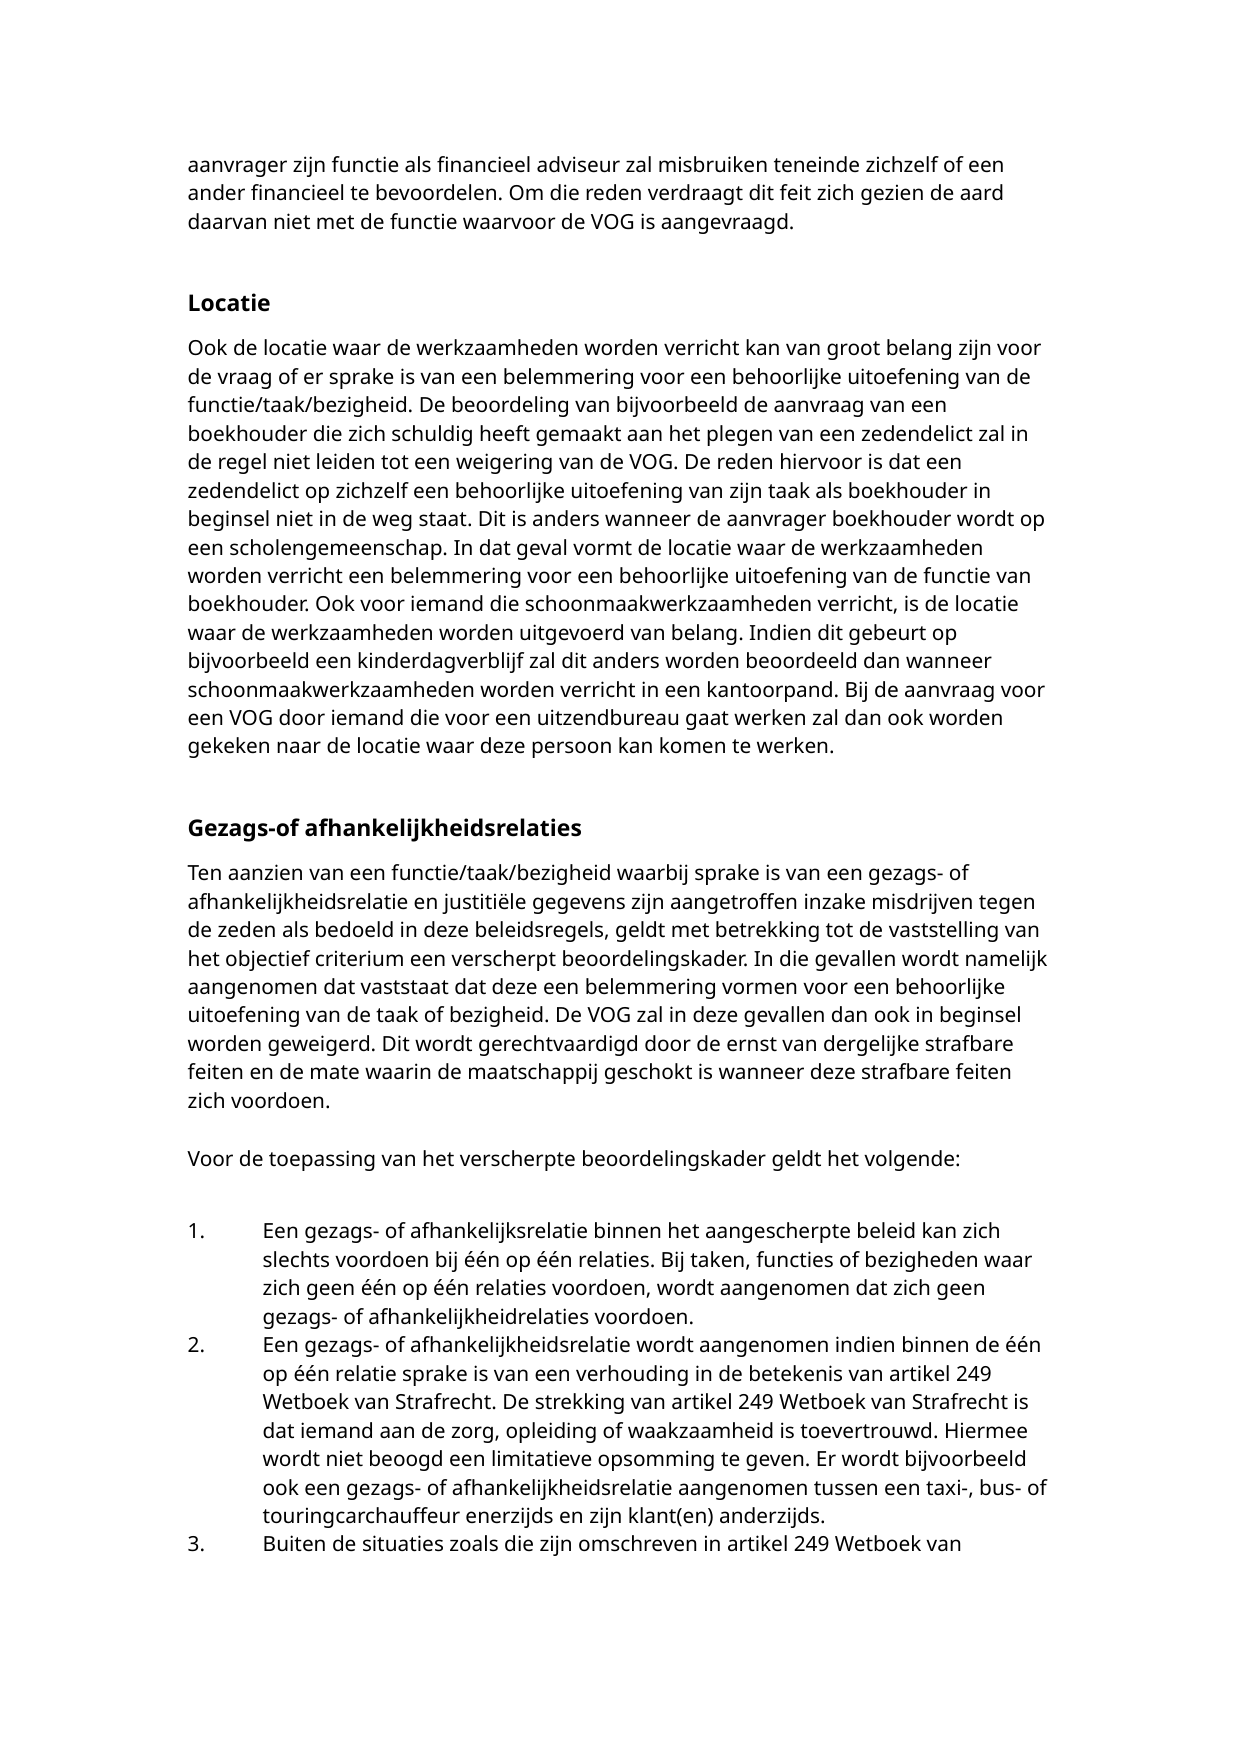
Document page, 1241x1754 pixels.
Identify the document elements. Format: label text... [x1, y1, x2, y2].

text Ook de locatie waar de werkzaamheden worden verricht kan van groot belang zijn voor de vraag of er sprake is van een belemmering voor een behoorlijke uitoefening van de functie/taak/bezigheid. De beoordeling van bijvoorbeeld de aanvraag van een boekhouder die zich schuldig heeft gemaakt aan het plegen van een zedendelict zal in de regel niet leiden tot een weigering van de VOG. De reden hiervoor is dat een zedendelict op zichzelf een behoorlijke uitoefening van zijn taak als boekhouder in beginsel niet in de weg staat. Dit is anders wanneer de aanvrager boekhouder wordt op een scholengemeenschap. In dat geval vormt de locatie waar de werkzaamheden worden verricht een belemmering voor een behoorlijke uitoefening van de functie van boekhouder. Ook voor iemand die schoonmaakwerkzaamheden verricht, is de locatie waar de werkzaamheden worden uitgevoerd van belang. Indien dit gebeurt op bijvoorbeeld een kinderdagverblijf zal dit anders worden beoordeeld dan wanneer schoonmaakwerkzaamheden worden verricht in een kantoorpand. Bij de aanvraag voor een VOG door iemand die voor een uitzendbureau gaat werken zal dan ook worden gekeken naar de locatie waar deze persoon kan komen te werken. [187, 333, 1053, 760]
list Buiten de situaties zoals die zijn omschreven in artikel 249 Wetboek van [187, 1529, 1053, 1558]
text Voor de toepassing van het verscherpte beoordelingskader geldt het volgende: [187, 1144, 1053, 1172]
list Een gezags- of afhankelijkheidsrelatie wordt aangenomen indien binnen de één op één relatie sprake is van een verhouding in de betekenis van artikel 249 Wetboek van Strafrecht. De strekking van artikel 249 Wetboek van Strafrecht is dat iemand aan de zorg, opleiding of waakzaamheid is toevertrouwd. Hiermee wordt niet beoogd een limitatieve opsomming te geven. Er wordt bijvoorbeeld ook een gezags- of afhankelijkheidsrelatie aangenomen tussen een taxi-, bus- of touringcarchauffeur enerzijds en zijn klant(en) anderzijds. [187, 1330, 1053, 1529]
subtitle Locatie [187, 287, 1053, 318]
subtitle Gezags-of afhankelijkheidsrelaties [187, 812, 1053, 843]
list Een gezags- of afhankelijksrelatie binnen het aangescherpte beleid kan zich slechts voordoen bij één op één relaties. Bij taken, functies of bezigheden waar zich geen één op één relaties voordoen, wordt aangenomen dat zich geen gezags- of afhankelijkheidrelaties voordoen. [187, 1217, 1053, 1330]
text aanvrager zijn functie als financieel adviseur zal misbruiken teneinde zichzelf of een ander financieel te bevoordelen. Om die reden verdraagt dit feit zich gezien de aard daarvan niet met de functie waarvoor de VOG is aangevraagd. [187, 150, 1053, 235]
text Ten aanzien van een functie/taak/bezigheid waarbij sprake is van een gezags- of afhankelijkheidsrelatie en justitiële gegevens zijn aangetroffen inzake misdrijven tegen de zeden als bedoeld in deze beleidsregels, geldt met betrekking tot de vaststelling van het objectief criterium een verscherpt beoordelingskader. In die gevallen wordt namelijk aangenomen dat vaststaat dat deze een belemmering vormen voor een behoorlijke uitoefening van de taak of bezigheid. De VOG zal in deze gevallen dan ook in beginsel worden geweigerd. Dit wordt gerechtvaardigd door de ernst van dergelijke strafbare feiten en de mate waarin de maatschappij geschokt is wanneer deze strafbare feiten zich voordoen. [187, 858, 1053, 1114]
